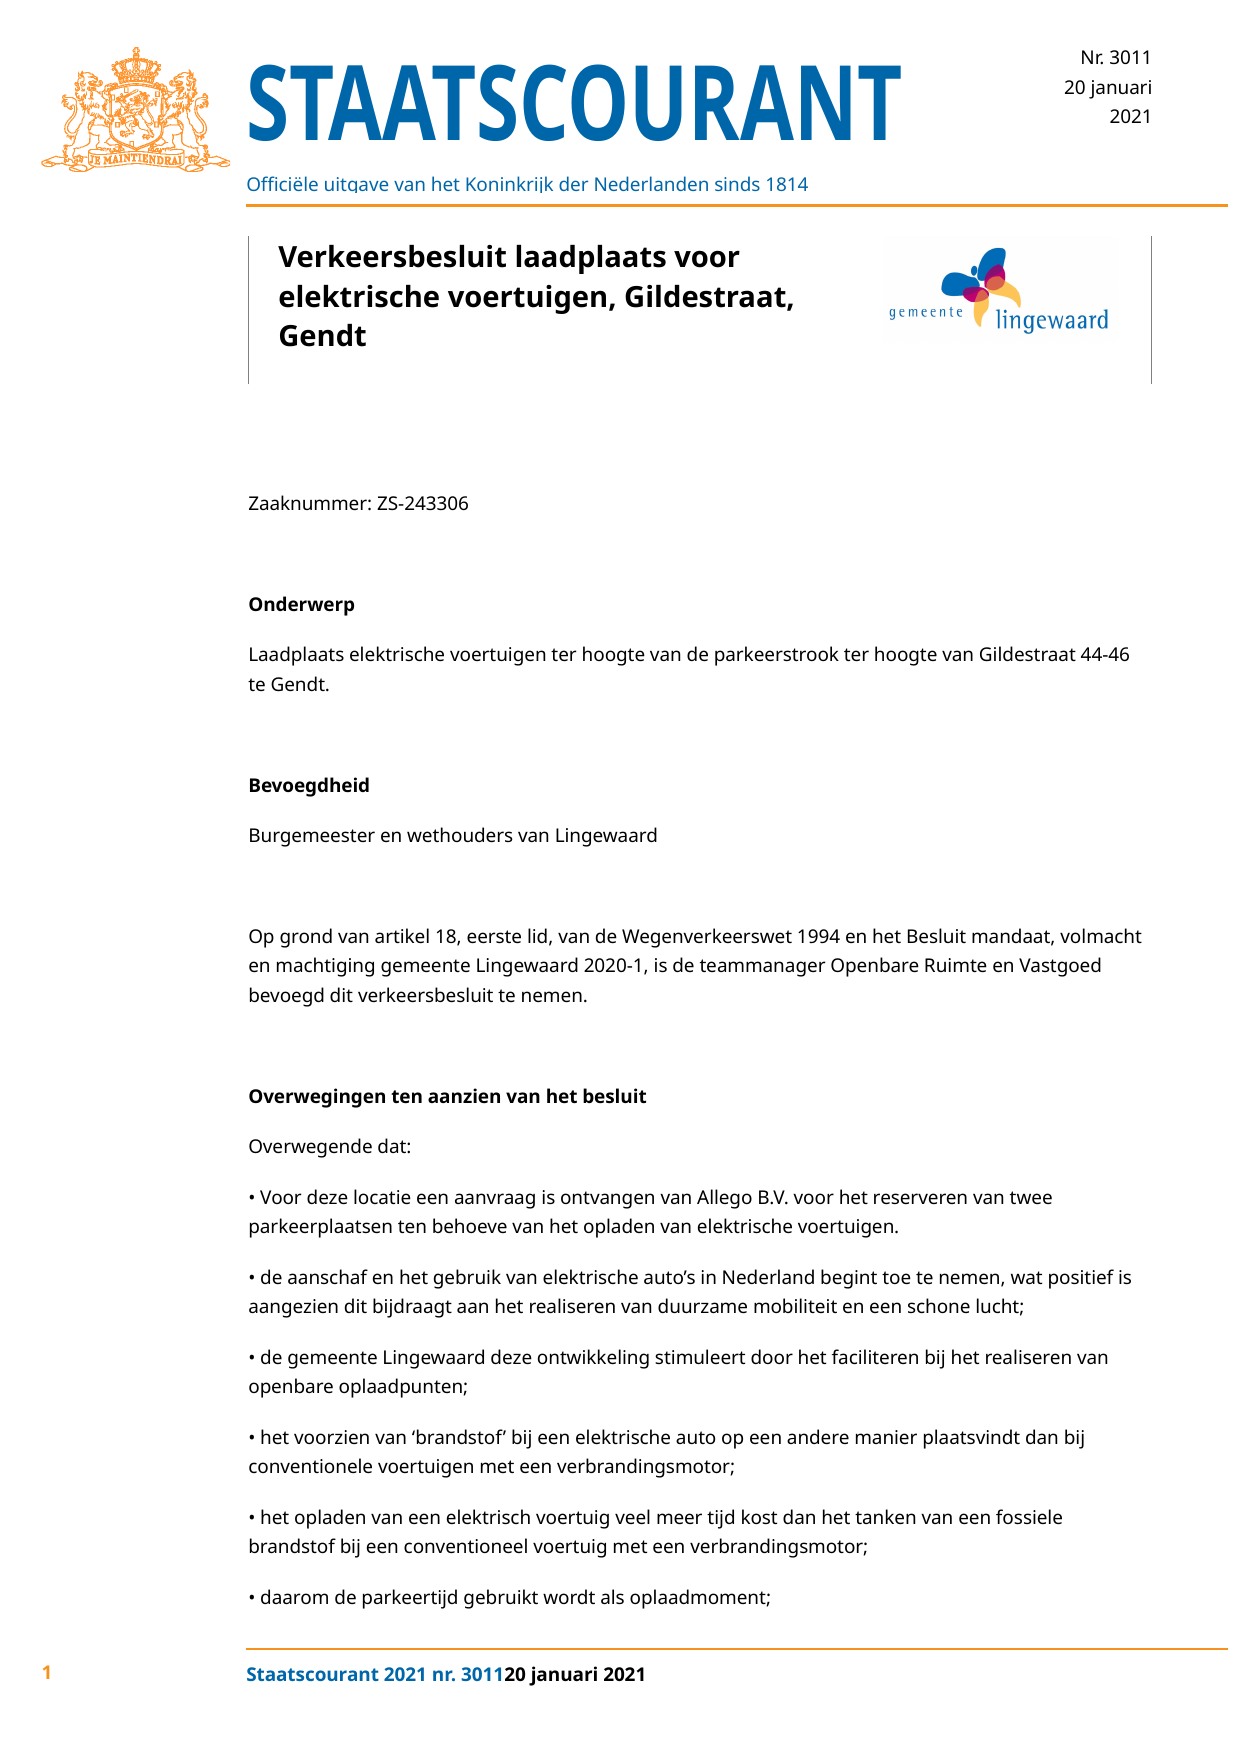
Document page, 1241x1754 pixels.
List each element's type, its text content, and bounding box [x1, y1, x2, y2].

text Onderwerp [248, 591, 1152, 617]
text Burgemeester en wethouders van Lingewaard [248, 822, 1152, 848]
text • Voor deze locatie een aanvraag is ontvangen van Allego B.V. voor het reserveren van twee parkeerplaatsen ten behoeve van het opladen van elektrische voertuigen. [248, 1184, 1152, 1239]
table_header Verkeersbesluit laadplaats voor elektrische voertuigen, Gildestraat, Gendt [249, 236, 850, 384]
text Op grond van artikel 18, eerste lid, van de Wegenverkeerswet 1994 en het Besluit mandaat, volmacht en machtiging gemeente Lingewaard 2020-1, is de teammanager Openbare Ruimte en Vastgoed bevoegd dit verkeersbesluit te nemen. [248, 923, 1152, 1008]
text Overwegende dat: [248, 1133, 1152, 1159]
text • de gemeente Lingewaard deze ontwikkeling stimuleert door het faciliteren bij het realiseren van openbare oplaadpunten; [248, 1344, 1152, 1399]
picture [41, 47, 231, 172]
text Overwegingen ten aanzien van het besluit [248, 1083, 1152, 1109]
text Zaaknummer: ZS-243306 [248, 490, 1152, 516]
text Laadplaats elektrische voertuigen ter hoogte van de parkeerstrook ter hoogte van Gildestraat 44-46 te Gendt. [248, 641, 1152, 697]
text • het opladen van een elektrisch voertuig veel meer tijd kost dan het tanken van een fossiele brandstof bij een conventioneel voertuig met een verbrandingsmotor; [248, 1504, 1152, 1559]
text • de aanschaf en het gebruik van elektrische auto’s in Nederland begint toe te nemen, wat positief is aangezien dit bijdraagt aan het realiseren van duurzame mobiliteit en een schone lucht; [248, 1264, 1152, 1319]
text Bevoegdheid [248, 772, 1152, 797]
text • daarom de parkeertijd gebruikt wordt als oplaadmoment; [248, 1584, 1152, 1609]
table_header [850, 236, 882, 342]
text • het voorzien van ‘brandstof’ bij een elektrische auto op een andere manier plaatsvindt dan bij conventionele voertuigen met een verbrandingsmotor; [248, 1424, 1152, 1479]
picture [882, 236, 1119, 343]
table_header [1119, 236, 1151, 342]
table_header [850, 343, 1151, 384]
